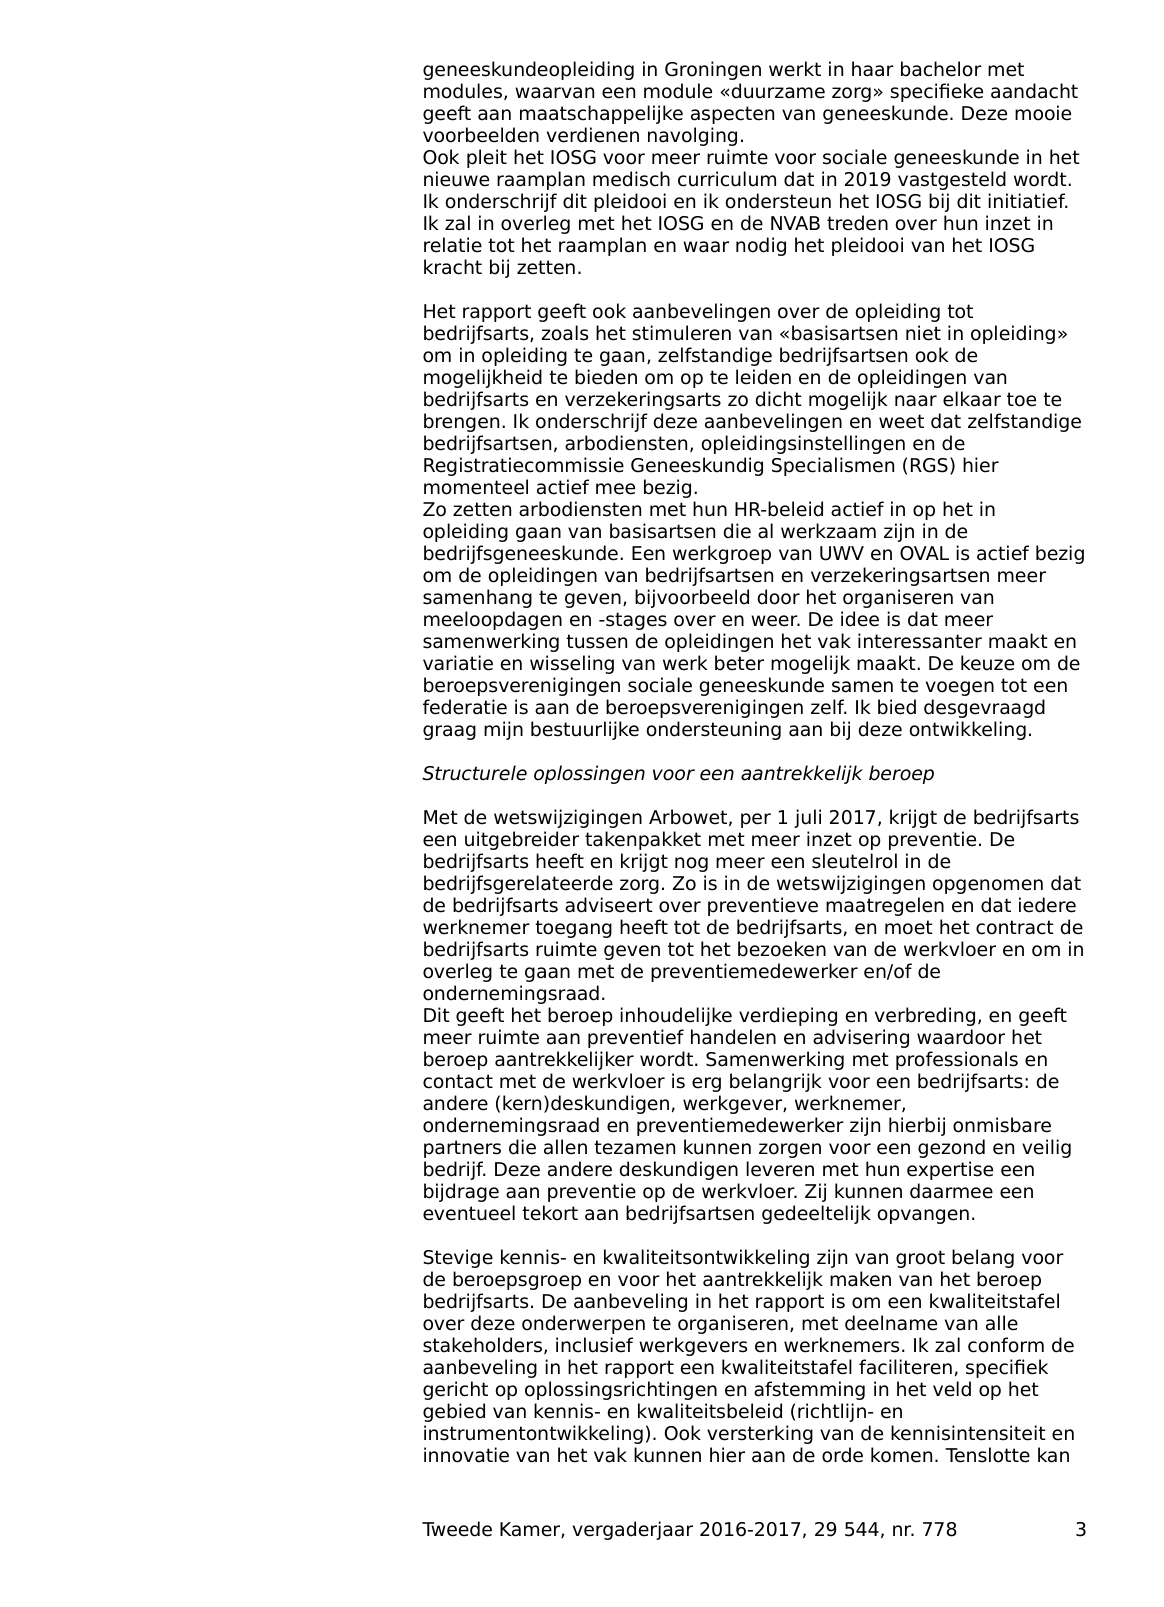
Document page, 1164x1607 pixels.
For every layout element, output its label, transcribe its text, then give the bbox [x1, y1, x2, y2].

text Stevige kennis- en kwaliteitsontwikkeling zijn van groot belang voor de beroepsgroep en voor het aantrekkelijk maken van het beroep bedrijfsarts. De aanbeveling in het rapport is om een kwaliteitstafel over deze onderwerpen te organiseren, met deelname van alle stakeholders, inclusief werkgevers en werknemers. Ik zal conform de aanbeveling in het rapport een kwaliteitstafel faciliteren, specifiek gericht op oplossingsrichtingen en afstemming in het veld op het gebied van kennis- en kwaliteitsbeleid (richtlijn- en instrumentontwikkeling). Ook versterking van de kennisintensiteit en innovatie van het vak kunnen hier aan de orde komen. Tenslotte kan [422, 1247, 1087, 1467]
text Dit geeft het beroep inhoudelijke verdieping en verbreding, en geeft meer ruimte aan preventief handelen en advisering waardoor het beroep aantrekkelijker wordt. Samenwerking met professionals en contact met de werkvloer is erg belangrijk voor een bedrijfsarts: de andere (kern)deskundigen, werkgever, werknemer, ondernemingsraad en preventiemedewerker zijn hierbij onmisbare partners die allen tezamen kunnen zorgen voor een gezond en veilig bedrijf. Deze andere deskundigen leveren met hun expertise een bijdrage aan preventie op de werkvloer. Zij kunnen daarmee een eventueel tekort aan bedrijfsartsen gedeeltelijk opvangen. [422, 1005, 1087, 1224]
text Met de wetswijzigingen Arbowet, per 1 juli 2017, krijgt de bedrijfsarts een uitgebreider takenpakket met meer inzet op preventie. De bedrijfsarts heeft en krijgt nog meer een sleutelrol in de bedrijfsgerelateerde zorg. Zo is in de wetswijzigingen opgenomen dat de bedrijfsarts adviseert over preventieve maatregelen en dat iedere werknemer toegang heeft tot de bedrijfsarts, en moet het contract de bedrijfsarts ruimte geven tot het bezoeken van de werkvloer en om in overleg te gaan met de preventiemedewerker en/of de ondernemingsraad. [422, 807, 1087, 1005]
text Zo zetten arbodiensten met hun HR-beleid actief in op het in opleiding gaan van basisartsen die al werkzaam zijn in de bedrijfsgeneeskunde. Een werkgroep van UWV en OVAL is actief bezig om de opleidingen van bedrijfsartsen en verzekeringsartsen meer samenhang te geven, bijvoorbeeld door het organiseren van meeloopdagen en -stages over en weer. De idee is dat meer samenwerking tussen de opleidingen het vak interessanter maakt en variatie en wisseling van werk beter mogelijk maakt. De keuze om de beroepsverenigingen sociale geneeskunde samen te voegen tot een federatie is aan de beroepsverenigingen zelf. Ik bied desgevraagd graag mijn bestuurlijke ondersteuning aan bij deze ontwikkeling. [422, 499, 1087, 741]
subtitle Structurele oplossingen voor een aantrekkelijk beroep [422, 763, 1087, 785]
text geneeskundeopleiding in Groningen werkt in haar bachelor met modules, waarvan een module «duurzame zorg» specifieke aandacht geeft aan maatschappelijke aspecten van geneeskunde. Deze mooie voorbeelden verdienen navolging. [422, 59, 1087, 147]
text Het rapport geeft ook aanbevelingen over de opleiding tot bedrijfsarts, zoals het stimuleren van «basisartsen niet in opleiding» om in opleiding te gaan, zelfstandige bedrijfsartsen ook de mogelijkheid te bieden om op te leiden en de opleidingen van bedrijfsarts en verzekeringsarts zo dicht mogelijk naar elkaar toe te brengen. Ik onderschrijf deze aanbevelingen en weet dat zelfstandige bedrijfsartsen, arbodiensten, opleidingsinstellingen en de Registratiecommissie Geneeskundig Specialismen (RGS) hier momenteel actief mee bezig. [422, 301, 1087, 499]
text Ook pleit het IOSG voor meer ruimte voor sociale geneeskunde in het nieuwe raamplan medisch curriculum dat in 2019 vastgesteld wordt. Ik onderschrijf dit pleidooi en ik ondersteun het IOSG bij dit initiatief. Ik zal in overleg met het IOSG en de NVAB treden over hun inzet in relatie tot het raamplan en waar nodig het pleidooi van het IOSG kracht bij zetten. [422, 147, 1087, 279]
